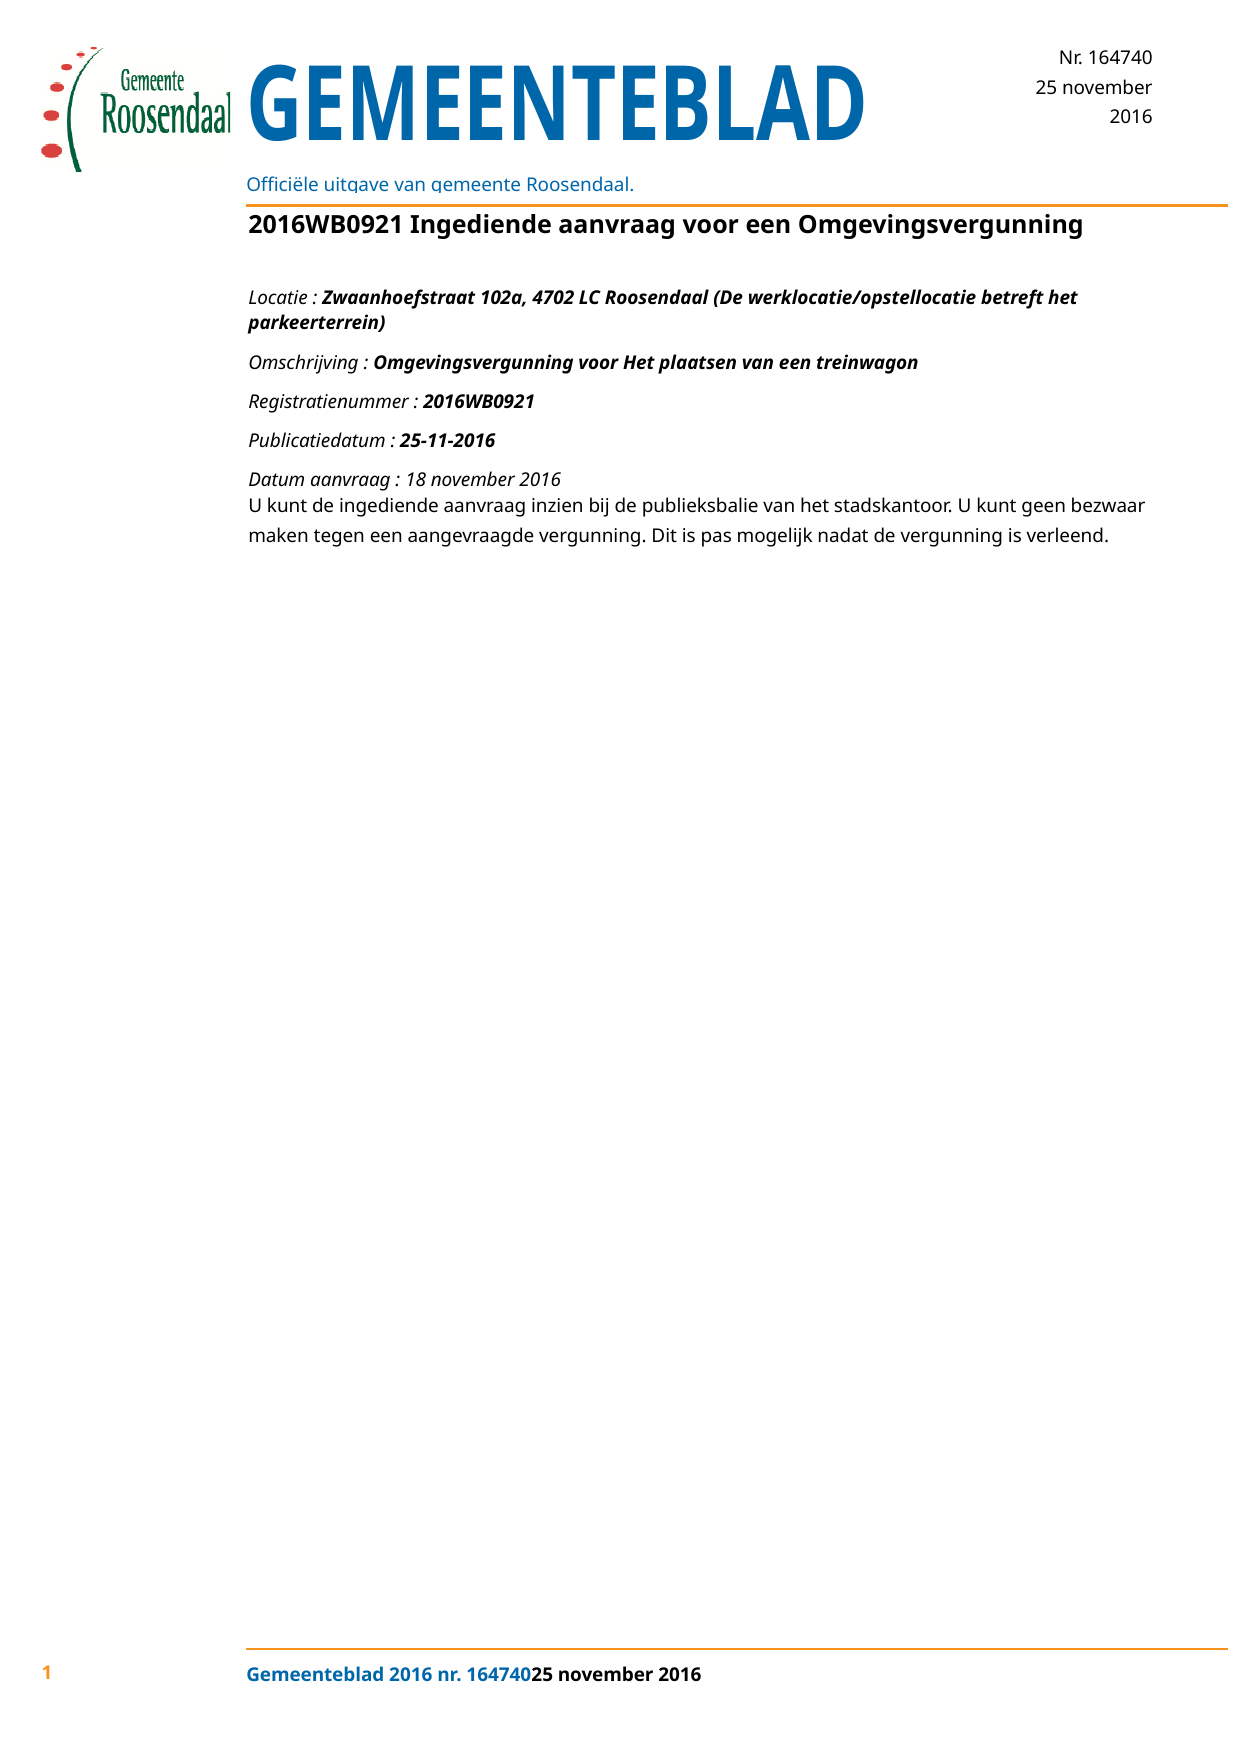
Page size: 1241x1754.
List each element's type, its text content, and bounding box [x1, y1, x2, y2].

picture [41, 47, 231, 172]
text U kunt de ingediende aanvraag inzien bij de publieksbalie van het stadskantoor. U kunt geen bezwaar maken tegen een aangevraagde vergunning. Dit is pas mogelijk nadat de vergunning is verleend. [248, 492, 1152, 548]
text Publicatiedatum : 25-11-2016 [248, 427, 1152, 453]
text Datum aanvraag : 18 november 2016 [248, 467, 1152, 492]
text Locatie : Zwaanhoefstraat 102a, 4702 LC Roosendaal (De werklocatie/opstellocatie betreft het parkeerterrein) [248, 284, 1152, 335]
text Omschrijving : Omgevingsvergunning voor Het plaatsen van een treinwagon [248, 349, 1152, 374]
text Registratienummer : 2016WB0921 [248, 388, 1152, 414]
text 2016WB0921 Ingediende aanvraag voor een Omgevingsvergunning [248, 207, 1152, 241]
